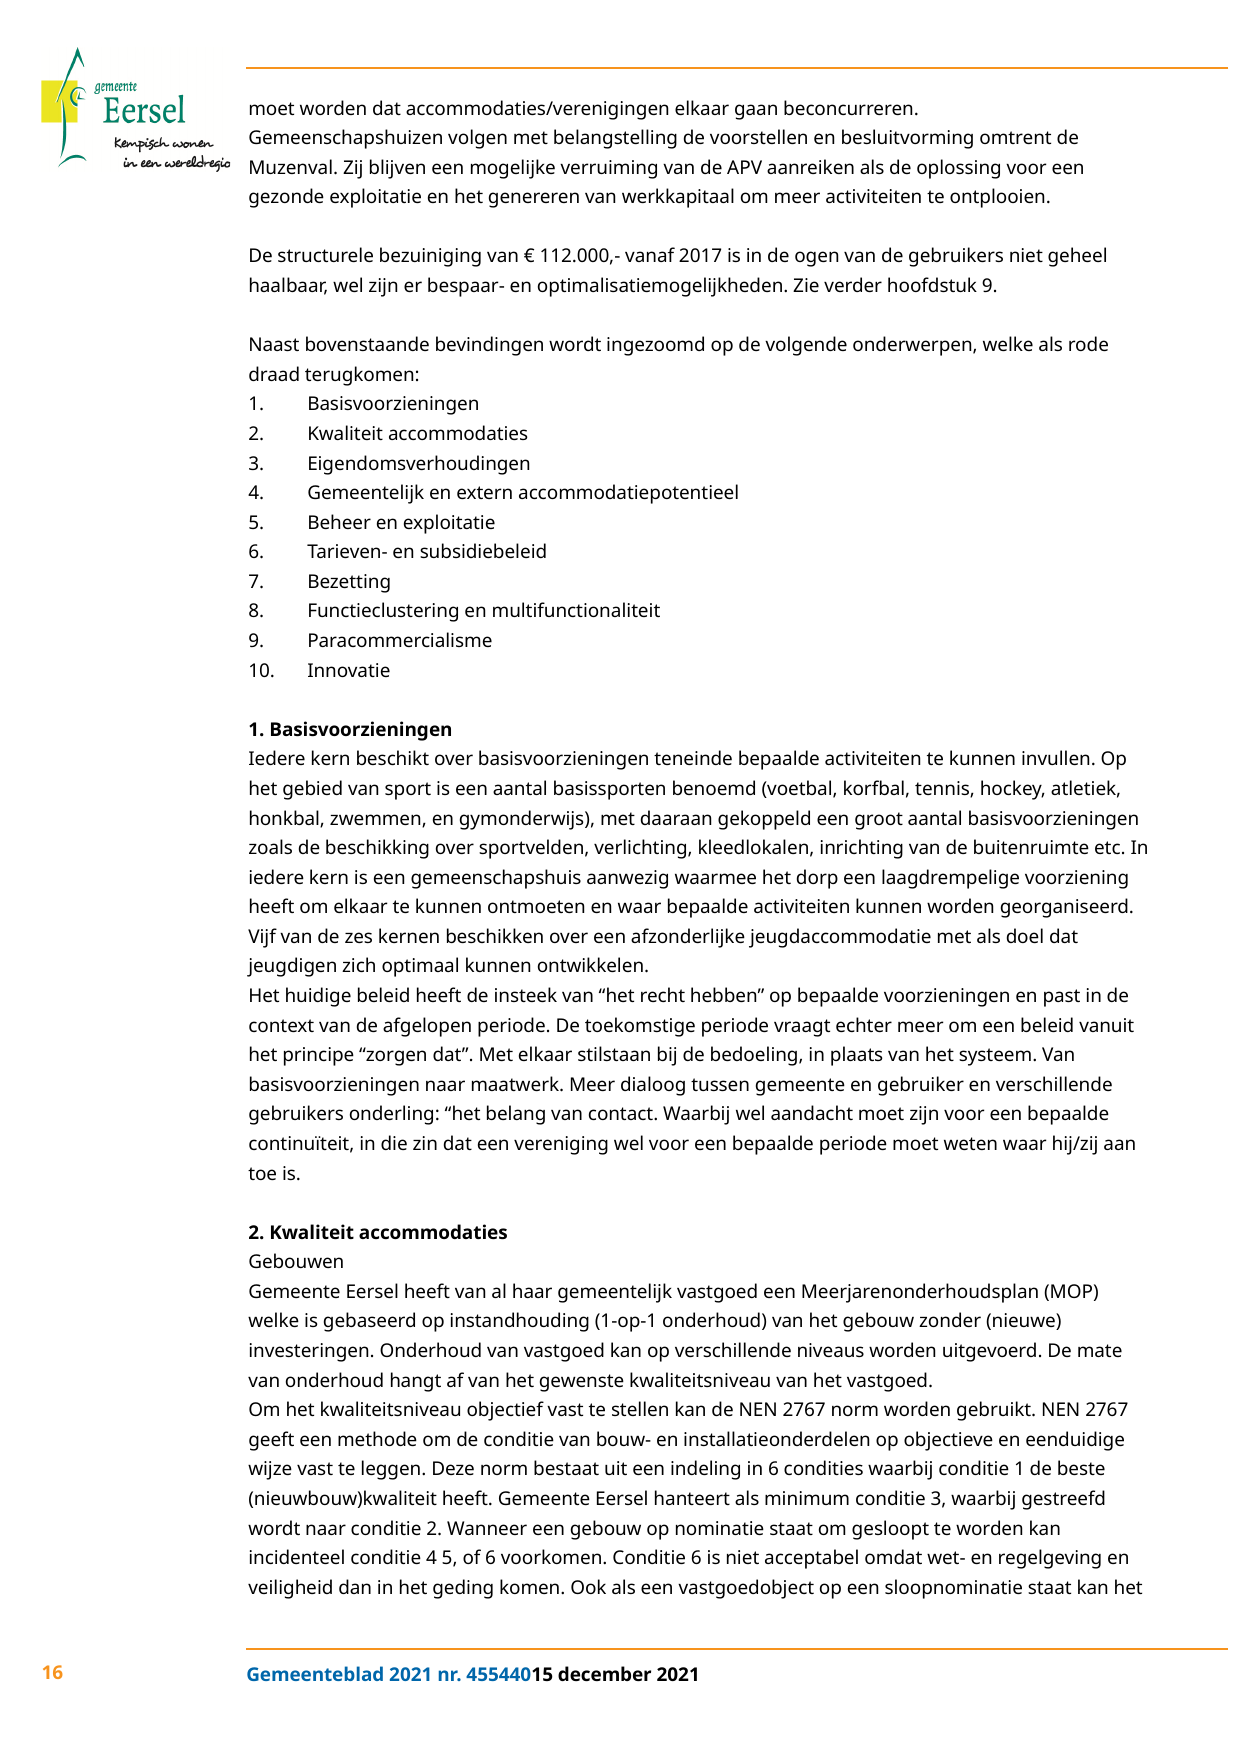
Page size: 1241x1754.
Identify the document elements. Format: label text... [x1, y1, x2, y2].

list Functieclustering en multifunctionaliteit [248, 598, 1152, 623]
text Gebouwen [248, 1248, 1152, 1274]
list Gemeentelijk en extern accommodatiepotentieel [248, 479, 1152, 505]
text Iedere kern beschikt over basisvoorzieningen teneinde bepaalde activiteiten te kunnen invullen. Op het gebied van sport is een aantal basissporten benoemd (voetbal, korfbal, tennis, hockey, atletiek, honkbal, zwemmen, en gymonderwijs), met daaraan gekoppeld een groot aantal basisvoorzieningen zoals de beschikking over sportvelden, verlichting, kleedlokalen, inrichting van de buitenruimte etc. In iedere kern is een gemeenschapshuis aanwezig waarmee het dorp een laagdrempelige voorziening heeft om elkaar te kunnen ontmoeten en waar bepaalde activiteiten kunnen worden georganiseerd. Vijf van de zes kernen beschikken over een afzonderlijke jeugdaccommodatie met als doel dat jeugdigen zich optimaal kunnen ontwikkelen. [248, 746, 1152, 978]
list Bezetting [248, 568, 1152, 594]
list Beheer en exploitatie [248, 509, 1152, 535]
text De structurele bezuiniging van € 112.000,- vanaf 2017 is in de ogen van de gebruikers niet geheel haalbaar, wel zijn er bespaar- en optimalisatiemogelijkheden. Zie verder hoofdstuk 9. [248, 243, 1152, 298]
list Kwaliteit accommodaties [248, 420, 1152, 446]
text Gemeenschapshuizen volgen met belangstelling de voorstellen en besluitvorming omtrent de Muzenval. Zij blijven een mogelijke verruiming van de APV aanreiken als de oplossing voor een gezonde exploitatie en het genereren van werkkapitaal om meer activiteiten te ontplooien. [248, 124, 1152, 209]
text Om het kwaliteitsniveau objectief vast te stellen kan de NEN 2767 norm worden gebruikt. NEN 2767 geeft een methode om de conditie van bouw- en installatieonderdelen op objectieve en eenduidige wijze vast te leggen. Deze norm bestaat uit een indeling in 6 condities waarbij conditie 1 de beste (nieuwbouw)kwaliteit heeft. Gemeente Eersel hanteert als minimum conditie 3, waarbij gestreefd wordt naar conditie 2. Wanneer een gebouw op nominatie staat om gesloopt te worden kan incidenteel conditie 4 5, of 6 voorkomen. Conditie 6 is niet acceptabel omdat wet- en regelgeving en veiligheid dan in het geding komen. Ook als een vastgoedobject op een sloopnominatie staat kan het [248, 1396, 1152, 1600]
list Eigendomsverhoudingen [248, 450, 1152, 476]
text Gemeente Eersel heeft van al haar gemeentelijk vastgoed een Meerjarenonderhoudsplan (MOP) welke is gebaseerd op instandhouding (1-op-1 onderhoud) van het gebouw zonder (nieuwe) investeringen. Onderhoud van vastgoed kan op verschillende niveaus worden uitgevoerd. De mate van onderhoud hangt af van het gewenste kwaliteitsniveau van het vastgoed. [248, 1278, 1152, 1393]
list Paracommercialisme [248, 627, 1152, 653]
text Het huidige beleid heeft de insteek van “het recht hebben” op bepaalde voorzieningen en past in de context van de afgelopen periode. De toekomstige periode vraagt echter meer om een beleid vanuit het principe “zorgen dat”. Met elkaar stilstaan bij de bedoeling, in plaats van het systeem. Van basisvoorzieningen naar maatwerk. Meer dialoog tussen gemeente en gebruiker en verschillende gebruikers onderling: “het belang van contact. Waarbij wel aandacht moet zijn voor een bepaalde continuïteit, in die zin dat een vereniging wel voor een bepaalde periode moet weten waar hij/zij aan toe is. [248, 982, 1152, 1186]
list Tarieven- en subsidiebeleid [248, 538, 1152, 564]
list Innovatie [248, 657, 1152, 683]
text Naast bovenstaande bevindingen wordt ingezoomd op de volgende onderwerpen, welke als rode draad terugkomen: [248, 331, 1152, 387]
text 2. Kwaliteit accommodaties [248, 1219, 1152, 1245]
text 1. Basisvoorzieningen [248, 716, 1152, 742]
text moet worden dat accommodaties/verenigingen elkaar gaan beconcurreren. [248, 95, 1152, 121]
picture [41, 47, 231, 172]
list Basisvoorzieningen [248, 391, 1152, 416]
